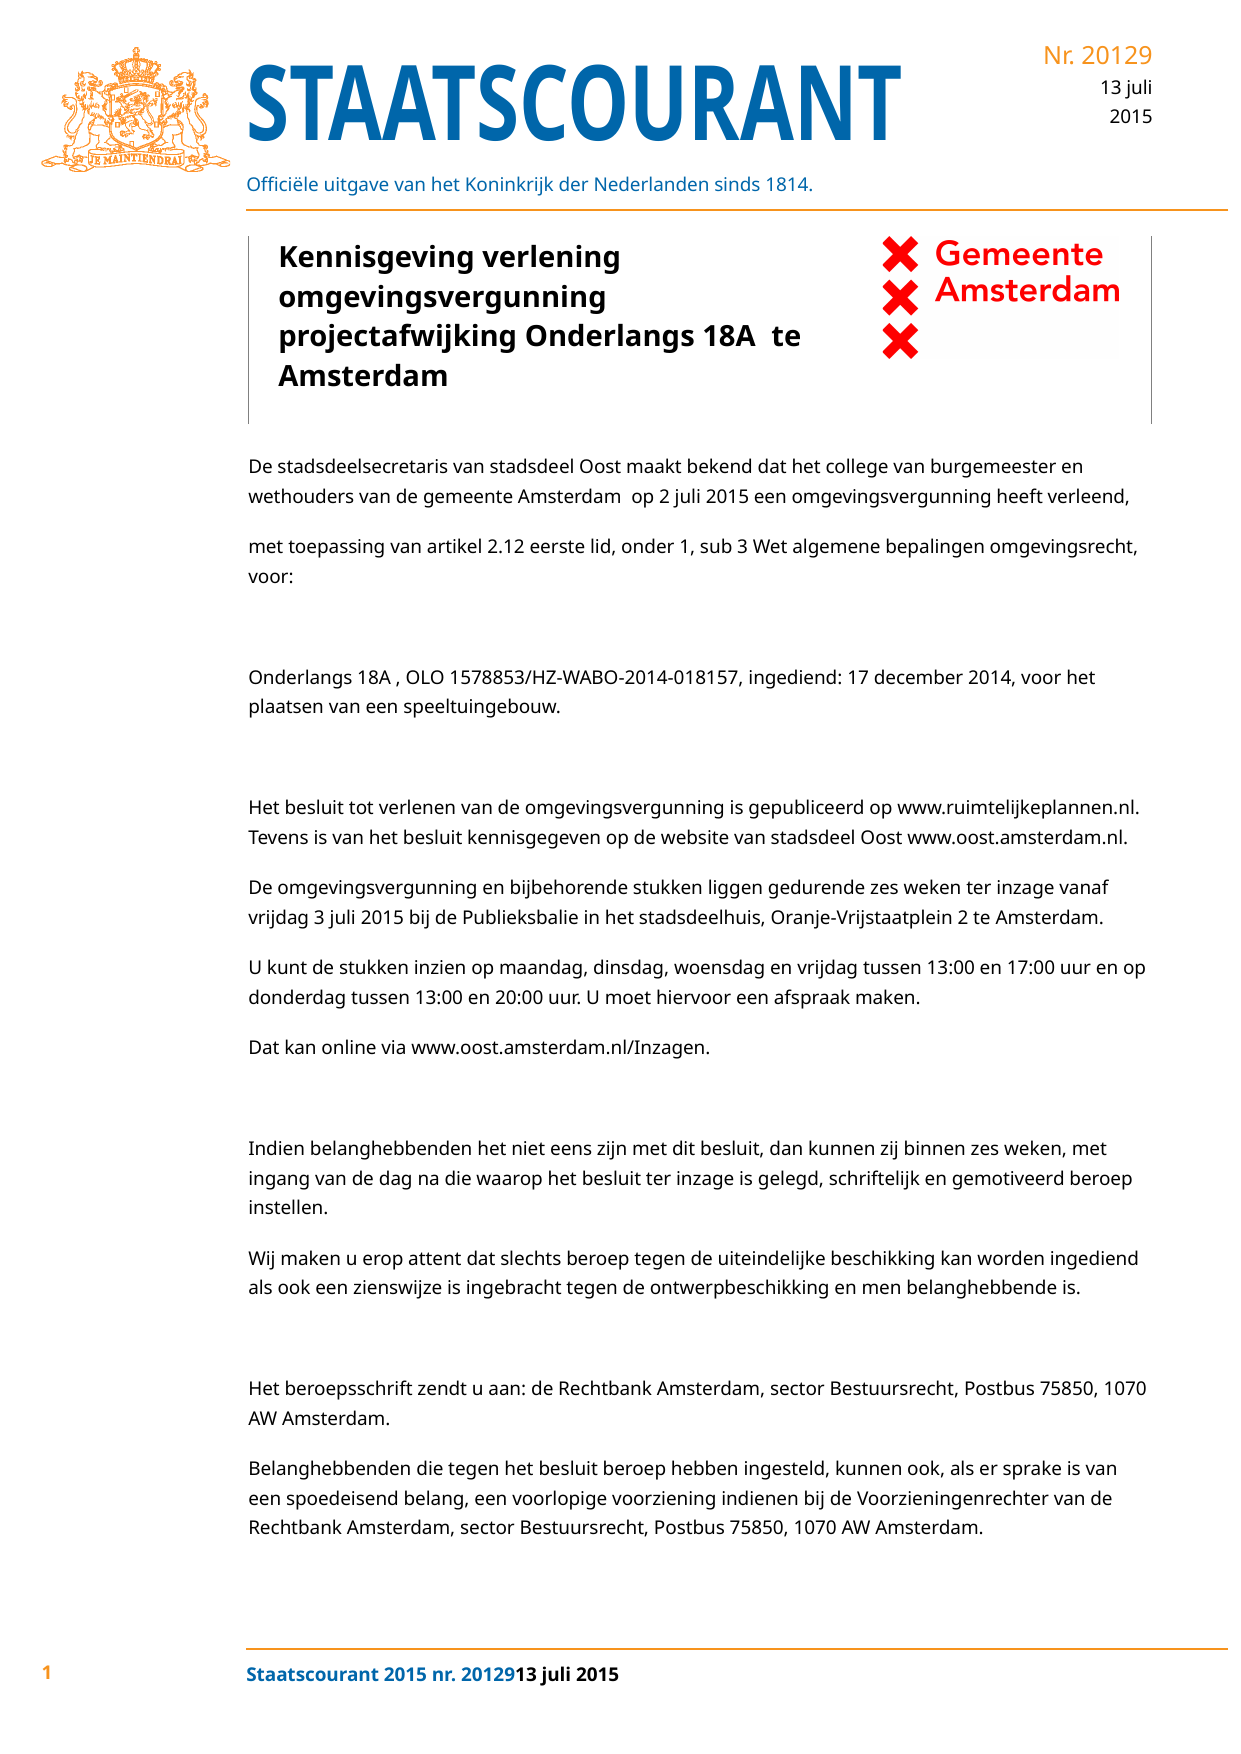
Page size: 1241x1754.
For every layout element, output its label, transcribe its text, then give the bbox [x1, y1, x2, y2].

text Het besluit tot verlenen van de omgevingsvergunning is gepubliceerd op www.ruimtelijkeplannen.nl. Tevens is van het besluit kennisgegeven op de website van stadsdeel Oost www.oost.amsterdam.nl. [248, 794, 1152, 850]
text Onderlangs 18A , OLO 1578853/HZ-WABO-2014-018157, ingediend: 17 december 2014, voor het plaatsen van een speeltuingebouw. [248, 664, 1152, 719]
text Belanghebbenden die tegen het besluit beroep hebben ingesteld, kunnen ook, als er sprake is van een spoedeisend belang, een voorlopige voorziening indienen bij de Voorzieningenrechter van de Rechtbank Amsterdam, sector Bestuursrecht, Postbus 75850, 1070 AW Amsterdam. [248, 1455, 1152, 1540]
text Indien belanghebbenden het niet eens zijn met dit besluit, dan kunnen zij binnen zes weken, met ingang van de dag na die waarop het besluit ter inzage is gelegd, schriftelijk en gemotiveerd beroep instellen. [248, 1135, 1152, 1220]
text De stadsdeelsecretaris van stadsdeel Oost maakt bekend dat het college van burgemeester en wethouders van de gemeente Amsterdam op 2 juli 2015 een omgevingsvergunning heeft verleend, [248, 454, 1152, 509]
text Dat kan online via www.oost.amsterdam.nl/Inzagen. [248, 1034, 1152, 1060]
table_header [850, 236, 1151, 424]
picture [882, 236, 1119, 359]
text Wij maken u erop attent dat slechts beroep tegen de uiteindelijke beschikking kan worden ingediend als ook een zienswijze is ingebracht tegen de ontwerpbeschikking en men belanghebbende is. [248, 1245, 1152, 1300]
picture [41, 47, 231, 172]
text De omgevingsvergunning en bijbehorende stukken liggen gedurende zes weken ter inzage vanaf vrijdag 3 juli 2015 bij de Publieksbalie in het stadsdeelhuis, Oranje-Vrijstaatplein 2 te Amsterdam. [248, 874, 1152, 930]
text Het beroepsschrift zendt u aan: de Rechtbank Amsterdam, sector Bestuursrecht, Postbus 75850, 1070 AW Amsterdam. [248, 1375, 1152, 1431]
table_header Kennisgeving verlening omgevingsvergunning projectafwijking Onderlangs 18A te Amsterdam [249, 236, 850, 424]
text U kunt de stukken inzien op maandag, dinsdag, woensdag en vrijdag tussen 13:00 en 17:00 uur en op donderdag tussen 13:00 en 20:00 uur. U moet hiervoor een afspraak maken. [248, 954, 1152, 1010]
text met toepassing van artikel 2.12 eerste lid, onder 1, sub 3 Wet algemene bepalingen omgevingsrecht, voor: [248, 534, 1152, 589]
